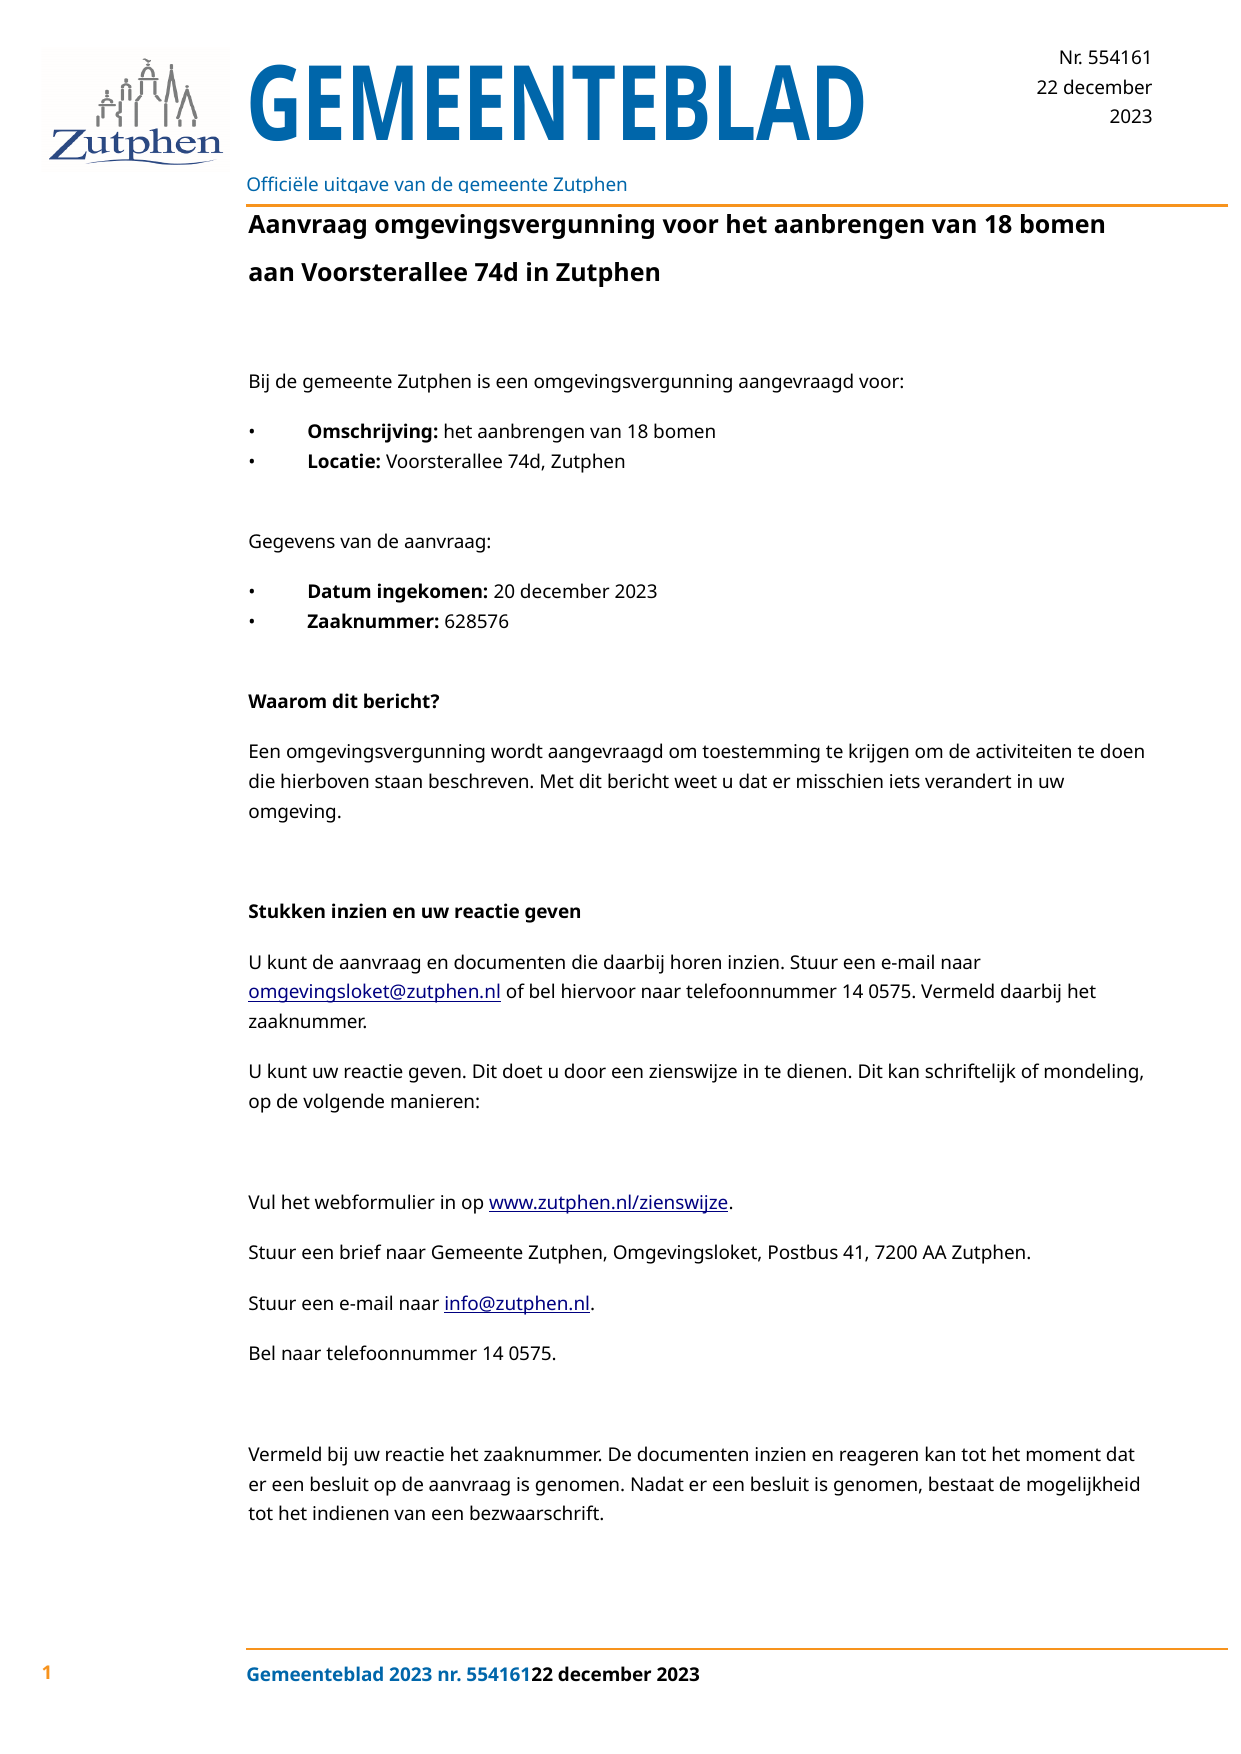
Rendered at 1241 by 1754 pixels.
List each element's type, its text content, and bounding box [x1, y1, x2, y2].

text Vermeld bij uw reactie het zaaknummer. De documenten inzien en reageren kan tot het moment dat er een besluit op de aanvraag is genomen. Nadat er een besluit is genomen, bestaat de mogelijkheid tot het indienen van een bezwaarschrift. [248, 1441, 1152, 1526]
list Datum ingekomen: 20 december 2023 [248, 579, 1152, 604]
text Waarom dit bericht? [248, 688, 1152, 714]
text Stuur een brief naar Gemeente Zutphen, Omgevingsloket, Postbus 41, 7200 AA Zutphen. [248, 1239, 1152, 1265]
text U kunt de aanvraag en documenten die daarbij horen inzien. Stuur een e-mail naar omgevingsloket@zutphen.nl of bel hiervoor naar telefoonnummer 14 0575. Vermeld daarbij het zaaknummer. [248, 949, 1152, 1034]
text Een omgevingsvergunning wordt aangevraagd om toestemming te krijgen om de activiteiten te doen die hierboven staan beschreven. Met dit bericht weet u dat er misschien iets verandert in uw omgeving. [248, 739, 1152, 824]
list Locatie: Voorsterallee 74d, Zutphen [248, 448, 1152, 474]
text U kunt uw reactie geven. Dit doet u door een zienswijze in te dienen. Dit kan schriftelijk of mondeling, op de volgende manieren: [248, 1059, 1152, 1114]
text Bij de gemeente Zutphen is een omgevingsvergunning aangevraagd voor: [248, 368, 1152, 394]
text Vul het webformulier in op www.zutphen.nl/zienswijze. [248, 1189, 1152, 1215]
text Stukken inzien en uw reactie geven [248, 899, 1152, 924]
list Zaaknummer: 628576 [248, 608, 1152, 634]
text Gegevens van de aanvraag: [248, 528, 1152, 554]
picture [41, 47, 231, 172]
text Aanvraag omgevingsvergunning voor het aanbrengen van 18 bomen aan Voorsterallee 74d in Zutphen [248, 207, 1152, 288]
text Stuur een e-mail naar info@zutphen.nl. [248, 1290, 1152, 1316]
text Bel naar telefoonnummer 14 0575. [248, 1340, 1152, 1366]
list Omschrijving: het aanbrengen van 18 bomen [248, 419, 1152, 444]
